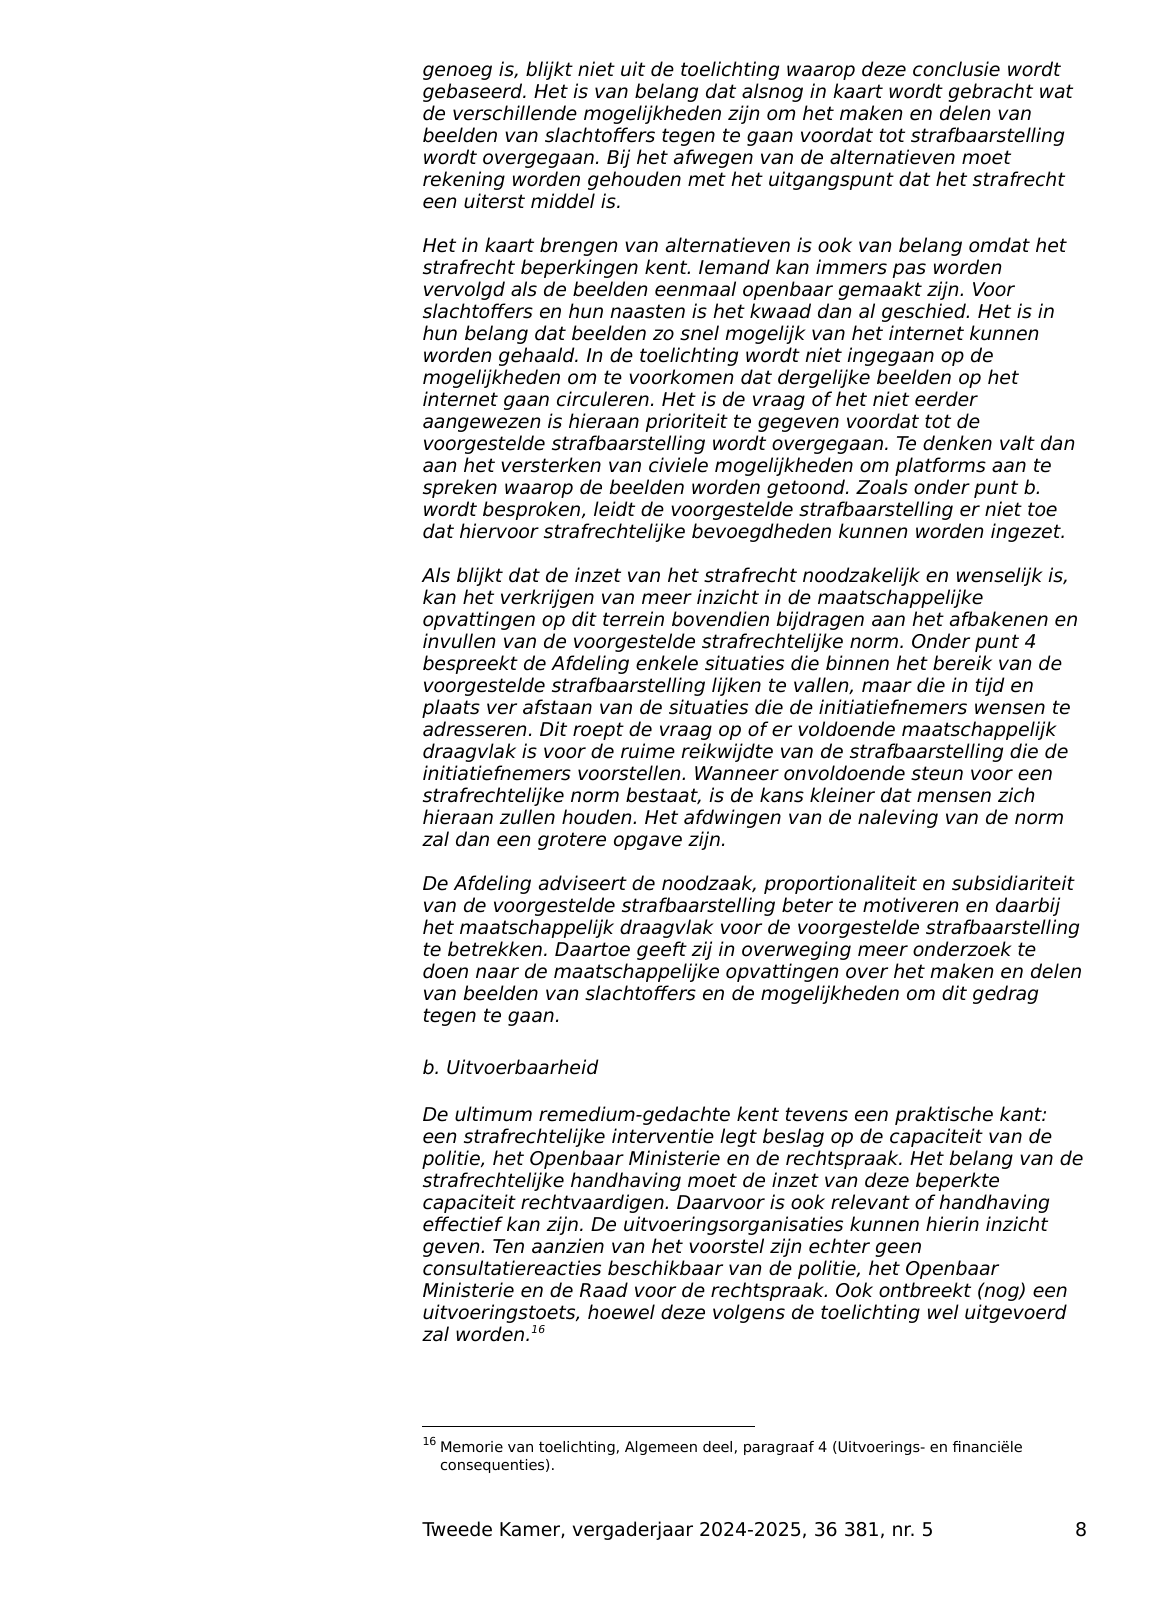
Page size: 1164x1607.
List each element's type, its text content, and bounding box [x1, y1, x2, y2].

text genoeg is, blijkt niet uit de toelichting waarop deze conclusie wordt gebaseerd. Het is van belang dat alsnog in kaart wordt gebracht wat de verschillende mogelijkheden zijn om het maken en delen van beelden van slachtoffers tegen te gaan voordat tot strafbaarstelling wordt overgegaan. Bij het afwegen van de alternatieven moet rekening worden gehouden met het uitgangspunt dat het strafrecht een uiterst middel is. [422, 59, 1087, 213]
subtitle b. Uitvoerbaarheid [422, 1057, 1087, 1079]
text De ultimum remedium-gedachte kent tevens een praktische kant: een strafrechtelijke interventie legt beslag op de capaciteit van de politie, het Openbaar Ministerie en de rechtspraak. Het belang van de strafrechtelijke handhaving moet de inzet van deze beperkte capaciteit rechtvaardigen. Daarvoor is ook relevant of handhaving effectief kan zijn. De uitvoeringsorganisaties kunnen hierin inzicht geven. Ten aanzien van het voorstel zijn echter geen consultatiereacties beschikbaar van de politie, het Openbaar Ministerie en de Raad voor de rechtspraak. Ook ontbreekt (nog) een uitvoeringstoets, hoewel deze volgens de toelichting wel uitgevoerd zal worden. [422, 1104, 1087, 1346]
text Als blijkt dat de inzet van het strafrecht noodzakelijk en wenselijk is, kan het verkrijgen van meer inzicht in de maatschappelijke opvattingen op dit terrein bovendien bijdragen aan het afbakenen en invullen van de voorgestelde strafrechtelijke norm. Onder punt 4 bespreekt de Afdeling enkele situaties die binnen het bereik van de voorgestelde strafbaarstelling lijken te vallen, maar die in tijd en plaats ver afstaan van de situaties die de initiatiefnemers wensen te adresseren. Dit roept de vraag op of er voldoende maatschappelijk draagvlak is voor de ruime reikwijdte van de strafbaarstelling die de initiatiefnemers voorstellen. Wanneer onvoldoende steun voor een strafrechtelijke norm bestaat, is de kans kleiner dat mensen zich hieraan zullen houden. Het afdwingen van de naleving van de norm zal dan een grotere opgave zijn. [422, 565, 1087, 851]
text De Afdeling adviseert de noodzaak, proportionaliteit en subsidiariteit van de voorgestelde strafbaarstelling beter te motiveren en daarbij het maatschappelijk draagvlak voor de voorgestelde strafbaarstelling te betrekken. Daartoe geeft zij in overweging meer onderzoek te doen naar de maatschappelijke opvattingen over het maken en delen van beelden van slachtoffers en de mogelijkheden om dit gedrag tegen te gaan. [422, 873, 1087, 1027]
text Het in kaart brengen van alternatieven is ook van belang omdat het strafrecht beperkingen kent. Iemand kan immers pas worden vervolgd als de beelden eenmaal openbaar gemaakt zijn. Voor slachtoffers en hun naasten is het kwaad dan al geschied. Het is in hun belang dat beelden zo snel mogelijk van het internet kunnen worden gehaald. In de toelichting wordt niet ingegaan op de mogelijkheden om te voorkomen dat dergelijke beelden op het internet gaan circuleren. Het is de vraag of het niet eerder aangewezen is hieraan prioriteit te gegeven voordat tot de voorgestelde strafbaarstelling wordt overgegaan. Te denken valt dan aan het versterken van civiele mogelijkheden om platforms aan te spreken waarop de beelden worden getoond. Zoals onder punt b. wordt besproken, leidt de voorgestelde strafbaarstelling er niet toe dat hiervoor strafrechtelijke bevoegdheden kunnen worden ingezet. [422, 235, 1087, 543]
text Memorie van toelichting, Algemeen deel, paragraaf 4 (Uitvoerings- en financiële consequenties). [422, 1435, 1087, 1474]
